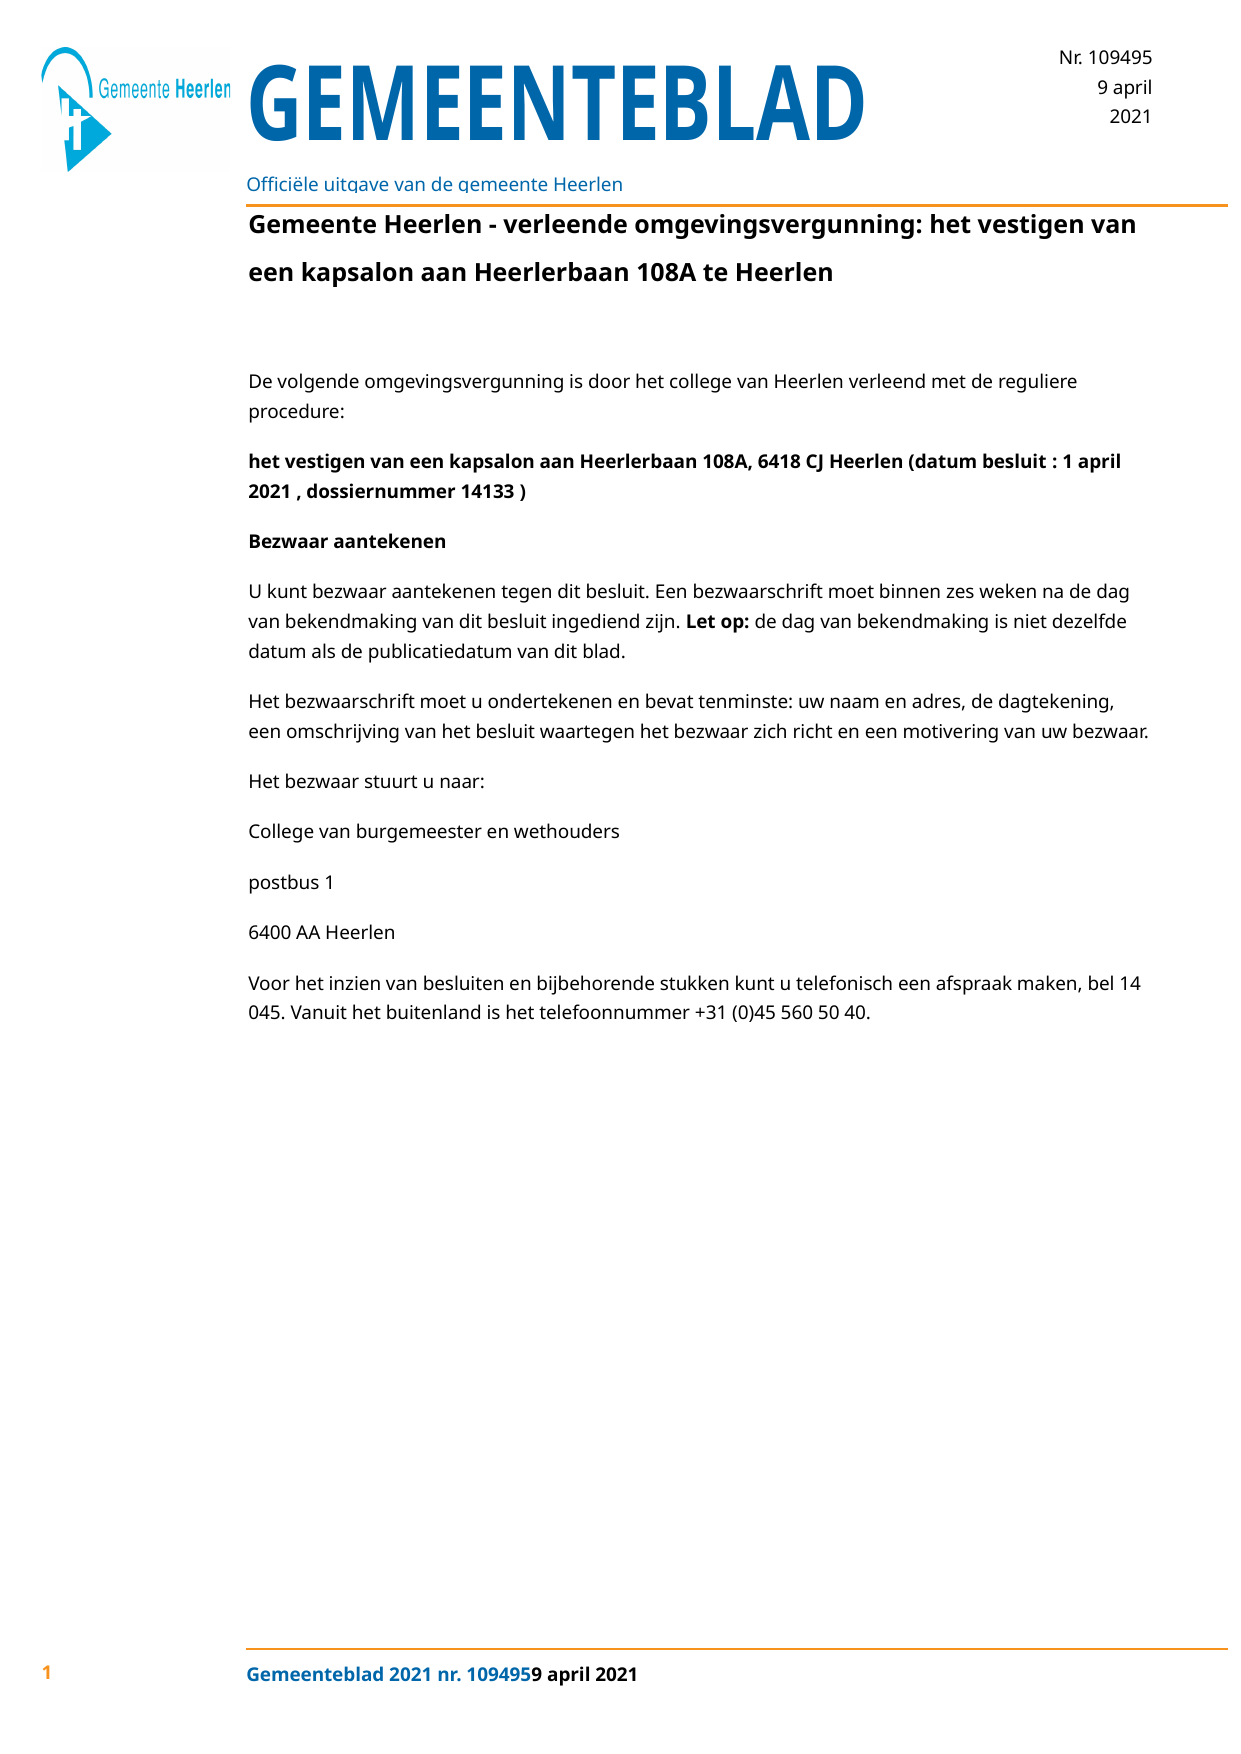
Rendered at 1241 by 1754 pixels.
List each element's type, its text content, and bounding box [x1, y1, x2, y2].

picture [41, 47, 231, 172]
text het vestigen van een kapsalon aan Heerlerbaan 108A, 6418 CJ Heerlen (datum besluit : 1 april 2021 , dossiernummer 14133 ) [248, 448, 1152, 504]
text De volgende omgevingsvergunning is door het college van Heerlen verleend met de reguliere procedure: [248, 368, 1152, 424]
text postbus 1 [248, 869, 1152, 895]
text 6400 AA Heerlen [248, 919, 1152, 945]
text Voor het inzien van besluiten en bijbehorende stukken kunt u telefonisch een afspraak maken, bel 14 045. Vanuit het buitenland is het telefoonnummer +31 (0)45 560 50 40. [248, 970, 1152, 1025]
picture [41, 47, 59, 70]
text U kunt bezwaar aantekenen tegen dit besluit. Een bezwaarschrift moet binnen zes weken na de dag van bekendmaking van dit besluit ingediend zijn. Let op: de dag van bekendmaking is niet dezelfde datum als de publicatiedatum van dit blad. [248, 579, 1152, 664]
text Het bezwaar stuurt u naar: [248, 768, 1152, 794]
text Gemeente Heerlen - verleende omgevingsvergunning: het vestigen van een kapsalon aan Heerlerbaan 108A te Heerlen [248, 207, 1152, 288]
text College van burgemeester en wethouders [248, 819, 1152, 844]
text Het bezwaarschrift moet u ondertekenen en bevat tenminste: uw naam en adres, de dagtekening, een omschrijving van het besluit waartegen het bezwaar zich richt en een motivering van uw bezwaar. [248, 688, 1152, 744]
text Bezwaar aantekenen [248, 528, 1152, 554]
